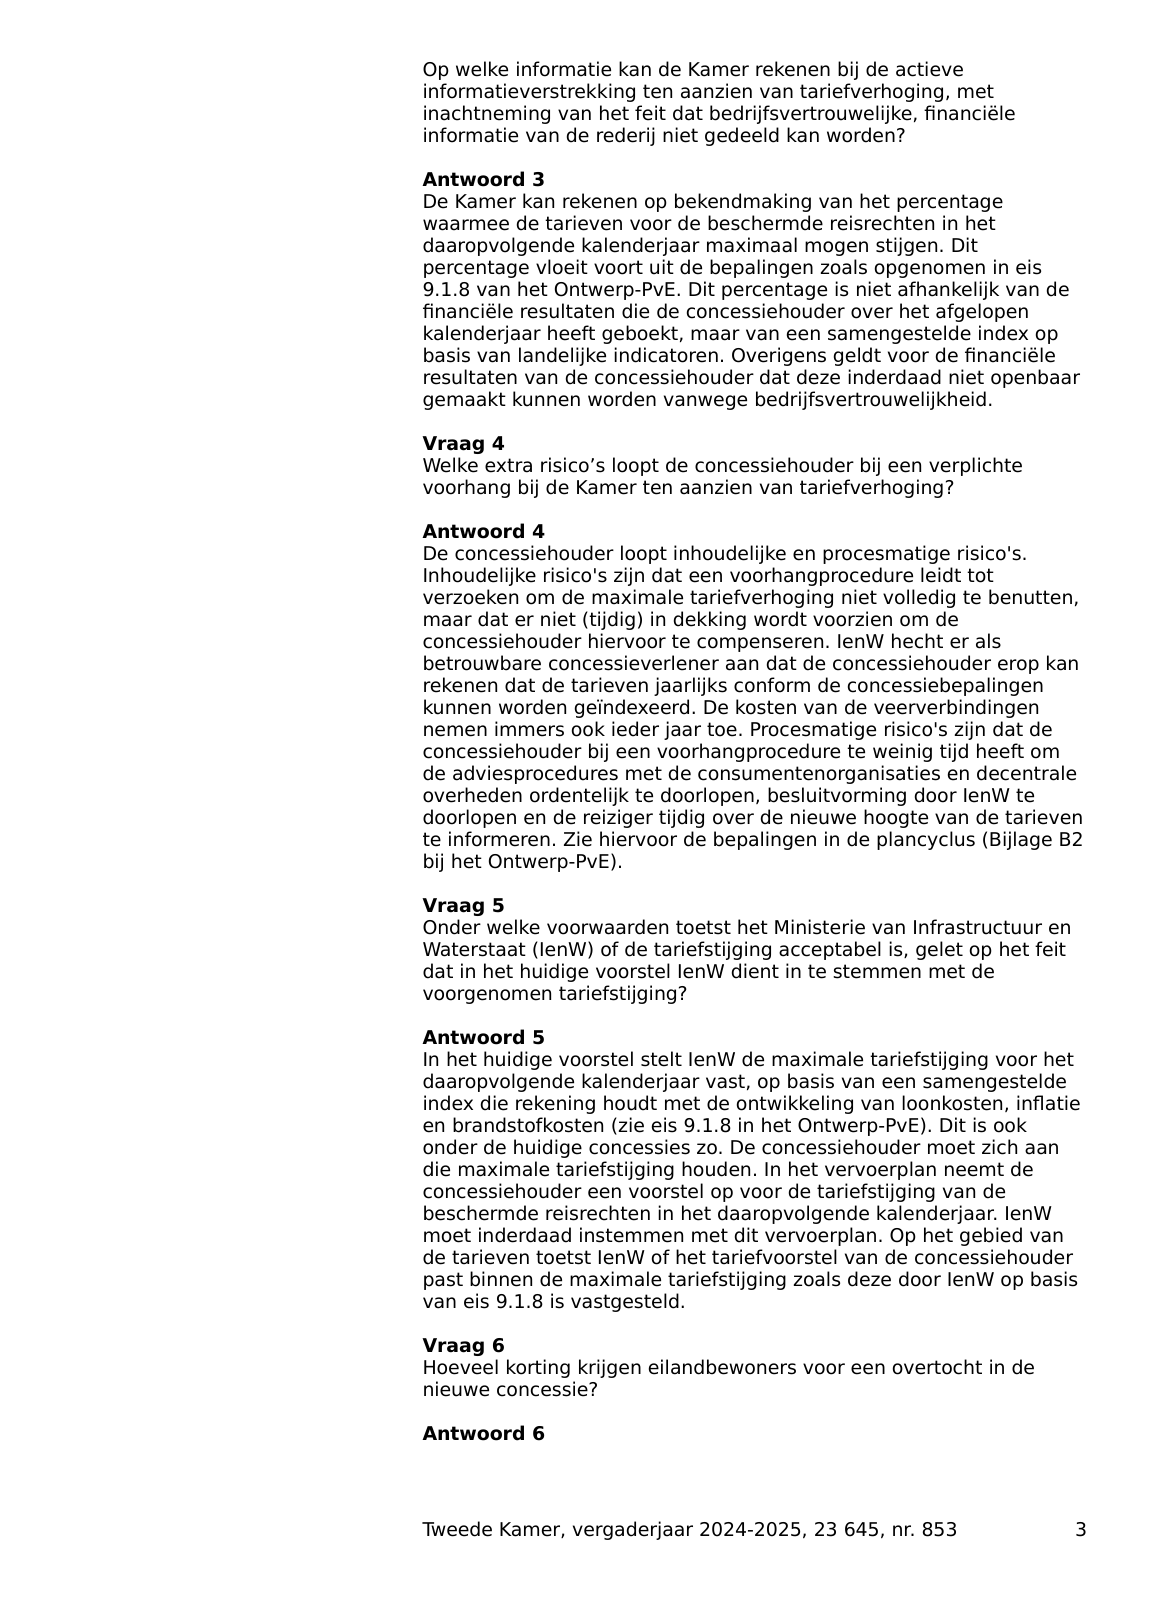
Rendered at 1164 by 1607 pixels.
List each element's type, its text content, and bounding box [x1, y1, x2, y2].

text Onder welke voorwaarden toetst het Ministerie van Infrastructuur en Waterstaat (IenW) of de tariefstijging acceptabel is, gelet op het feit dat in het huidige voorstel IenW dient in te stemmen met de voorgenomen tariefstijging? [422, 917, 1087, 1005]
text Op welke informatie kan de Kamer rekenen bij de actieve informatieverstrekking ten aanzien van tariefverhoging, met inachtneming van het feit dat bedrijfsvertrouwelijke, financiële informatie van de rederij niet gedeeld kan worden? [422, 59, 1087, 147]
text De Kamer kan rekenen op bekendmaking van het percentage waarmee de tarieven voor de beschermde reisrechten in het daaropvolgende kalenderjaar maximaal mogen stijgen. Dit percentage vloeit voort uit de bepalingen zoals opgenomen in eis 9.1.8 van het Ontwerp-PvE. Dit percentage is niet afhankelijk van de financiële resultaten die de concessiehouder over het afgelopen kalenderjaar heeft geboekt, maar van een samengestelde index op basis van landelijke indicatoren. Overigens geldt voor de financiële resultaten van de concessiehouder dat deze inderdaad niet openbaar gemaakt kunnen worden vanwege bedrijfsvertrouwelijkheid. [422, 191, 1087, 411]
text Welke extra risico’s loopt de concessiehouder bij een verplichte voorhang bij de Kamer ten aanzien van tariefverhoging? [422, 455, 1087, 499]
text In het huidige voorstel stelt IenW de maximale tariefstijging voor het daaropvolgende kalenderjaar vast, op basis van een samengestelde index die rekening houdt met de ontwikkeling van loonkosten, inflatie en brandstofkosten (zie eis 9.1.8 in het Ontwerp-PvE). Dit is ook onder de huidige concessies zo. De concessiehouder moet zich aan die maximale tariefstijging houden. In het vervoerplan neemt de concessiehouder een voorstel op voor de tariefstijging van de beschermde reisrechten in het daaropvolgende kalenderjaar. IenW moet inderdaad instemmen met dit vervoerplan. Op het gebied van de tarieven toetst IenW of het tariefvoorstel van de concessiehouder past binnen de maximale tariefstijging zoals deze door IenW op basis van eis 9.1.8 is vastgesteld. [422, 1049, 1087, 1313]
text Antwoord 4 [422, 521, 1087, 543]
text De concessiehouder loopt inhoudelijke en procesmatige risico's. Inhoudelijke risico's zijn dat een voorhangprocedure leidt tot verzoeken om de maximale tariefverhoging niet volledig te benutten, maar dat er niet (tijdig) in dekking wordt voorzien om de concessiehouder hiervoor te compenseren. IenW hecht er als betrouwbare concessieverlener aan dat de concessiehouder erop kan rekenen dat de tarieven jaarlijks conform de concessiebepalingen kunnen worden geïndexeerd. De kosten van de veerverbindingen nemen immers ook ieder jaar toe. Procesmatige risico's zijn dat de concessiehouder bij een voorhangprocedure te weinig tijd heeft om de adviesprocedures met de consumentenorganisaties en decentrale overheden ordentelijk te doorlopen, besluitvorming door IenW te doorlopen en de reiziger tijdig over de nieuwe hoogte van de tarieven te informeren. Zie hiervoor de bepalingen in de plancyclus (Bijlage B2 bij het Ontwerp-PvE). [422, 543, 1087, 873]
text Antwoord 3 [422, 169, 1087, 191]
text Hoeveel korting krijgen eilandbewoners voor een overtocht in de nieuwe concessie? [422, 1357, 1087, 1401]
text Antwoord 5 [422, 1027, 1087, 1049]
text Vraag 4 [422, 433, 1087, 455]
text Antwoord 6 [422, 1423, 1087, 1445]
text Vraag 6 [422, 1335, 1087, 1357]
text Vraag 5 [422, 895, 1087, 917]
